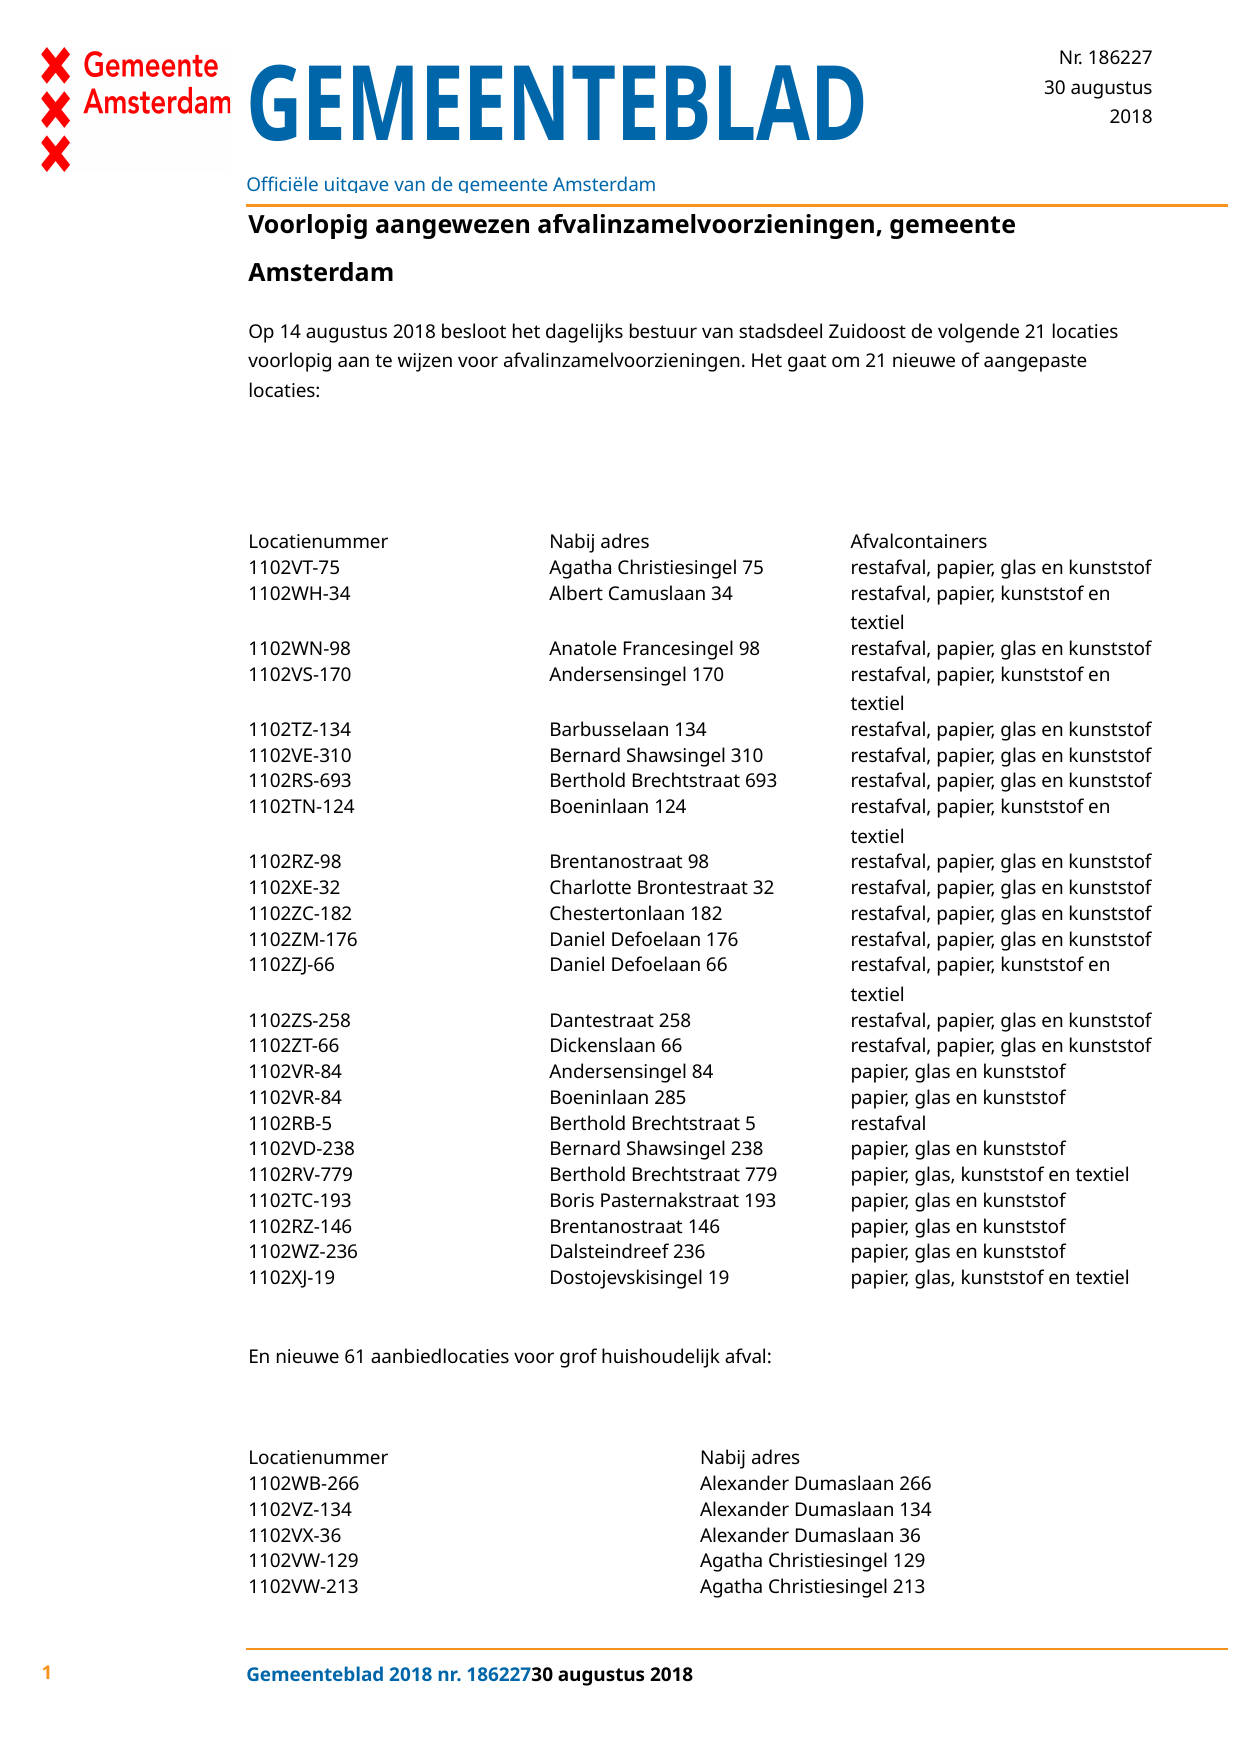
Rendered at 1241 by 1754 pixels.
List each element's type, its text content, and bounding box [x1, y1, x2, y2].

table_header Afvalcontainers [850, 529, 1152, 554]
table_cell 1102RB-5 [248, 1110, 549, 1136]
table_cell restafval, papier, glas en kunststof [850, 716, 1152, 742]
table_cell 1102VR-84 [248, 1084, 549, 1110]
table_cell restafval, papier, glas en kunststof [850, 926, 1152, 952]
table_cell 1102WZ-236 [248, 1239, 549, 1264]
table_cell 1102VW-129 [248, 1548, 700, 1573]
picture [41, 47, 231, 172]
table_cell papier, glas en kunststof [850, 1239, 1152, 1264]
table_cell 1102ZM-176 [248, 926, 549, 952]
table_cell Albert Camuslaan 34 [549, 580, 850, 635]
table_cell 1102ZS-258 [248, 1007, 549, 1033]
table_cell restafval, papier, kunststof en textiel [850, 794, 1152, 849]
table_header Locatienummer [248, 529, 549, 554]
table_cell 1102ZT-66 [248, 1033, 549, 1058]
table_cell restafval, papier, kunststof en textiel [850, 580, 1152, 635]
table_cell 1102VT-75 [248, 554, 549, 580]
table_cell Boeninlaan 124 [549, 794, 850, 849]
table_cell Daniel Defoelaan 176 [549, 926, 850, 952]
table_cell Brentanostraat 146 [549, 1213, 850, 1238]
table_cell Charlotte Brontestraat 32 [549, 875, 850, 900]
table_cell Dostojevskisingel 19 [549, 1264, 850, 1290]
table_cell Boris Pasternakstraat 193 [549, 1187, 850, 1213]
table_cell Alexander Dumaslaan 36 [700, 1522, 1152, 1547]
table_cell restafval, papier, glas en kunststof [850, 635, 1152, 661]
table_cell 1102VR-84 [248, 1059, 549, 1084]
table_cell restafval, papier, glas en kunststof [850, 742, 1152, 768]
table_cell Agatha Christiesingel 75 [549, 554, 850, 580]
table_cell Andersensingel 170 [549, 661, 850, 716]
table_cell 1102TN-124 [248, 794, 549, 849]
table_cell restafval, papier, glas en kunststof [850, 875, 1152, 900]
table_cell Berthold Brechtstraat 693 [549, 768, 850, 793]
table_cell 1102RZ-98 [248, 849, 549, 874]
table_cell Bernard Shawsingel 238 [549, 1136, 850, 1161]
table_cell 1102XJ-19 [248, 1264, 549, 1290]
table_cell Bernard Shawsingel 310 [549, 742, 850, 768]
table_cell 1102VD-238 [248, 1136, 549, 1161]
table_cell 1102VX-36 [248, 1522, 700, 1547]
table_cell Dickenslaan 66 [549, 1033, 850, 1058]
text Op 14 augustus 2018 besloot het dagelijks bestuur van stadsdeel Zuidoost de volgende 21 locaties voorlopig aan te wijzen voor afvalinzamelvoorzieningen. Het gaat om 21 nieuwe of aangepaste locaties: [248, 318, 1152, 403]
table_cell restafval, papier, glas en kunststof [850, 1033, 1152, 1058]
table_cell Anatole Francesingel 98 [549, 635, 850, 661]
table_cell 1102TZ-134 [248, 716, 549, 742]
table_cell restafval [850, 1110, 1152, 1136]
table_cell Alexander Dumaslaan 266 [700, 1470, 1152, 1496]
table_cell 1102WB-266 [248, 1470, 700, 1496]
table_cell 1102VE-310 [248, 742, 549, 768]
table_cell 1102XE-32 [248, 875, 549, 900]
table_cell Andersensingel 84 [549, 1059, 850, 1084]
table_cell Boeninlaan 285 [549, 1084, 850, 1110]
table_cell Dantestraat 258 [549, 1007, 850, 1033]
table_cell papier, glas, kunststof en textiel [850, 1264, 1152, 1290]
table_cell 1102VZ-134 [248, 1496, 700, 1522]
table_cell papier, glas en kunststof [850, 1084, 1152, 1110]
table_cell 1102TC-193 [248, 1187, 549, 1213]
table_cell Daniel Defoelaan 66 [549, 952, 850, 1007]
table_cell Agatha Christiesingel 213 [700, 1573, 1152, 1599]
table_cell 1102WN-98 [248, 635, 549, 661]
table_cell papier, glas en kunststof [850, 1059, 1152, 1084]
table_cell 1102ZC-182 [248, 900, 549, 926]
table_header Nabij adres [549, 529, 850, 554]
table_cell Berthold Brechtstraat 5 [549, 1110, 850, 1136]
table_cell 1102RS-693 [248, 768, 549, 793]
text En nieuwe 61 aanbiedlocaties voor grof huishoudelijk afval: [248, 1344, 1152, 1369]
table_cell restafval, papier, kunststof en textiel [850, 952, 1152, 1007]
table_cell papier, glas, kunststof en textiel [850, 1161, 1152, 1187]
table_header Nabij adres [700, 1445, 1152, 1470]
table_cell Barbusselaan 134 [549, 716, 850, 742]
table_cell Agatha Christiesingel 129 [700, 1548, 1152, 1573]
table_cell papier, glas en kunststof [850, 1187, 1152, 1213]
table_cell Berthold Brechtstraat 779 [549, 1161, 850, 1187]
table_cell 1102VW-213 [248, 1573, 700, 1599]
table_cell Chestertonlaan 182 [549, 900, 850, 926]
table_cell restafval, papier, kunststof en textiel [850, 661, 1152, 716]
table_cell papier, glas en kunststof [850, 1136, 1152, 1161]
table_cell restafval, papier, glas en kunststof [850, 554, 1152, 580]
text Voorlopig aangewezen afvalinzamelvoorzieningen, gemeente Amsterdam [248, 207, 1152, 288]
table_cell papier, glas en kunststof [850, 1213, 1152, 1238]
table_cell 1102RV-779 [248, 1161, 549, 1187]
table_cell Brentanostraat 98 [549, 849, 850, 874]
table_cell restafval, papier, glas en kunststof [850, 900, 1152, 926]
table_cell 1102ZJ-66 [248, 952, 549, 1007]
table_cell 1102WH-34 [248, 580, 549, 635]
table_cell 1102RZ-146 [248, 1213, 549, 1238]
table_cell restafval, papier, glas en kunststof [850, 768, 1152, 793]
table_header Locatienummer [248, 1445, 700, 1470]
table_cell Alexander Dumaslaan 134 [700, 1496, 1152, 1522]
table_cell Dalsteindreef 236 [549, 1239, 850, 1264]
table_cell restafval, papier, glas en kunststof [850, 1007, 1152, 1033]
table_cell restafval, papier, glas en kunststof [850, 849, 1152, 874]
table_cell 1102VS-170 [248, 661, 549, 716]
